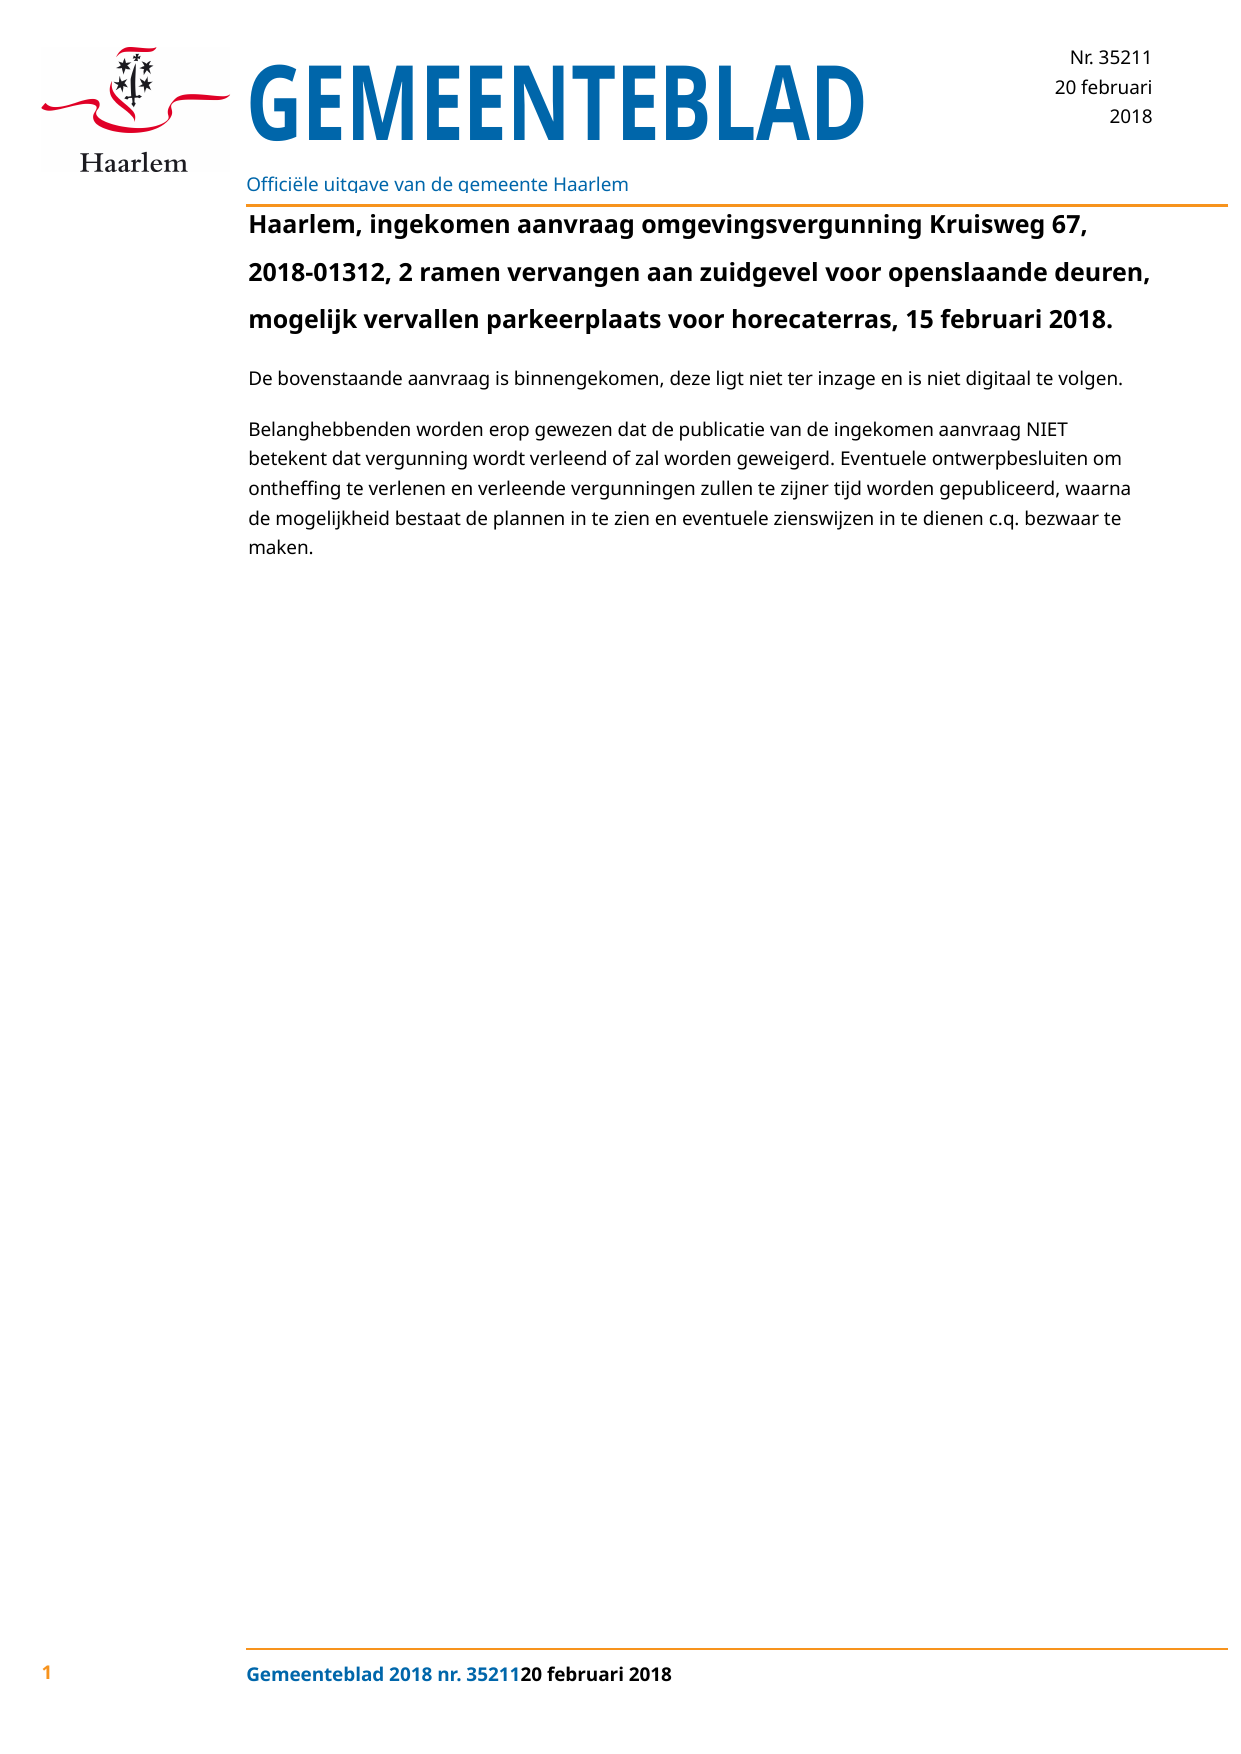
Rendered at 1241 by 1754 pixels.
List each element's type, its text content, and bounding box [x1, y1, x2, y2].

text Belanghebbenden worden erop gewezen dat de publicatie van de ingekomen aanvraag NIET betekent dat vergunning wordt verleend of zal worden geweigerd. Eventuele ontwerpbesluiten om ontheffing te verlenen en verleende vergunningen zullen te zijner tijd worden gepubliceerd, waarna de mogelijkheid bestaat de plannen in te zien en eventuele zienswijzen in te dienen c.q. bezwaar te maken. [248, 416, 1152, 560]
text Haarlem, ingekomen aanvraag omgevingsvergunning Kruisweg 67, 2018-01312, 2 ramen vervangen aan zuidgevel voor openslaande deuren, mogelijk vervallen parkeerplaats voor horecaterras, 15 februari 2018. [248, 207, 1152, 336]
picture [41, 47, 231, 172]
text De bovenstaande aanvraag is binnengekomen, deze ligt niet ter inzage en is niet digitaal te volgen. [248, 366, 1152, 391]
